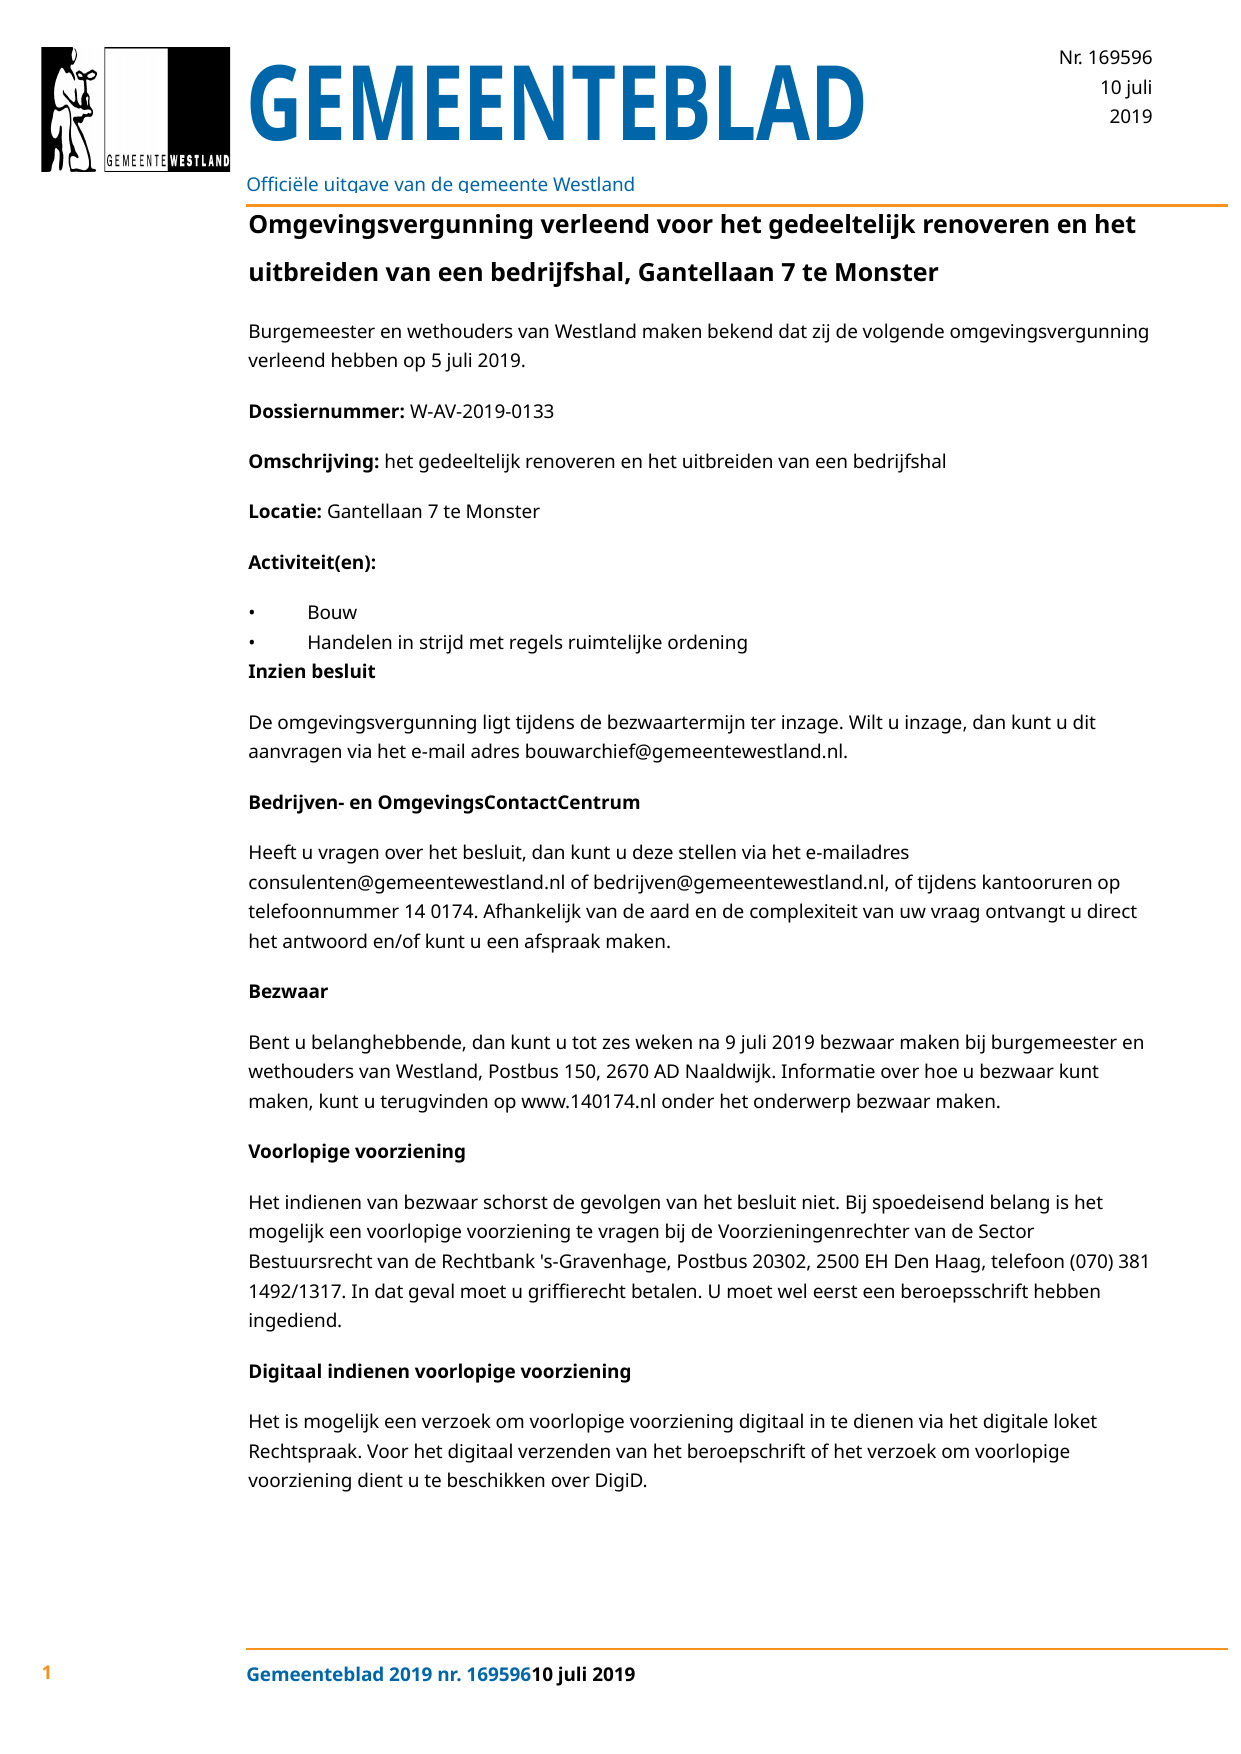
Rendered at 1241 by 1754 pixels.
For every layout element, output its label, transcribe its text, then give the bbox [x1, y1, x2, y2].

text Bent u belanghebbende, dan kunt u tot zes weken na 9 juli 2019 bezwaar maken bij burgemeester en wethouders van Westland, Postbus 150, 2670 AD Naaldwijk. Informatie over hoe u bezwaar kunt maken, kunt u terugvinden op www.140174.nl onder het onderwerp bezwaar maken. [248, 1029, 1152, 1114]
text Burgemeester en wethouders van Westland maken bekend dat zij de volgende omgevingsvergunning verleend hebben op 5 juli 2019. [248, 318, 1152, 373]
text De omgevingsvergunning ligt tijdens de bezwaartermijn ter inzage. Wilt u inzage, dan kunt u dit aanvragen via het e-mail adres bouwarchief@gemeentewestland.nl. [248, 709, 1152, 764]
text Omgevingsvergunning verleend voor het gedeeltelijk renoveren en het uitbreiden van een bedrijfshal, Gantellaan 7 te Monster [248, 207, 1152, 288]
text Het is mogelijk een verzoek om voorlopige voorziening digitaal in te dienen via het digitale loket Rechtspraak. Voor het digitaal verzenden van het beroepschrift of het verzoek om voorlopige voorziening dient u te beschikken over DigiD. [248, 1408, 1152, 1493]
text Digitaal indienen voorlopige voorziening [248, 1358, 1152, 1384]
text Locatie: Gantellaan 7 te Monster [248, 499, 1152, 524]
text Dossiernummer: W-AV-2019-0133 [248, 398, 1152, 424]
text Inzien besluit [248, 659, 1152, 684]
text Heeft u vragen over het besluit, dan kunt u deze stellen via het e-mailadres consulenten@gemeentewestland.nl of bedrijven@gemeentewestland.nl, of tijdens kantooruren op telefoonnummer 14 0174. Afhankelijk van de aard en de complexiteit van uw vraag ontvangt u direct het antwoord en/of kunt u een afspraak maken. [248, 839, 1152, 954]
text Voorlopige voorziening [248, 1139, 1152, 1164]
list Handelen in strijd met regels ruimtelijke ordening [248, 629, 1152, 655]
text Bezwaar [248, 979, 1152, 1004]
text Het indienen van bezwaar schorst de gevolgen van het besluit niet. Bij spoedeisend belang is het mogelijk een voorlopige voorziening te vragen bij de Voorzieningenrechter van de Sector Bestuursrecht van de Rechtbank 's-Gravenhage, Postbus 20302, 2500 EH Den Haag, telefoon (070) 381 1492/1317. In dat geval moet u griffierecht betalen. U moet wel eerst een beroepsschrift hebben ingediend. [248, 1189, 1152, 1333]
text Omschrijving: het gedeeltelijk renoveren en het uitbreiden van een bedrijfshal [248, 448, 1152, 474]
picture [41, 47, 231, 172]
text Activiteit(en): [248, 549, 1152, 575]
text Bedrijven- en OmgevingsContactCentrum [248, 789, 1152, 815]
list Bouw [248, 599, 1152, 625]
